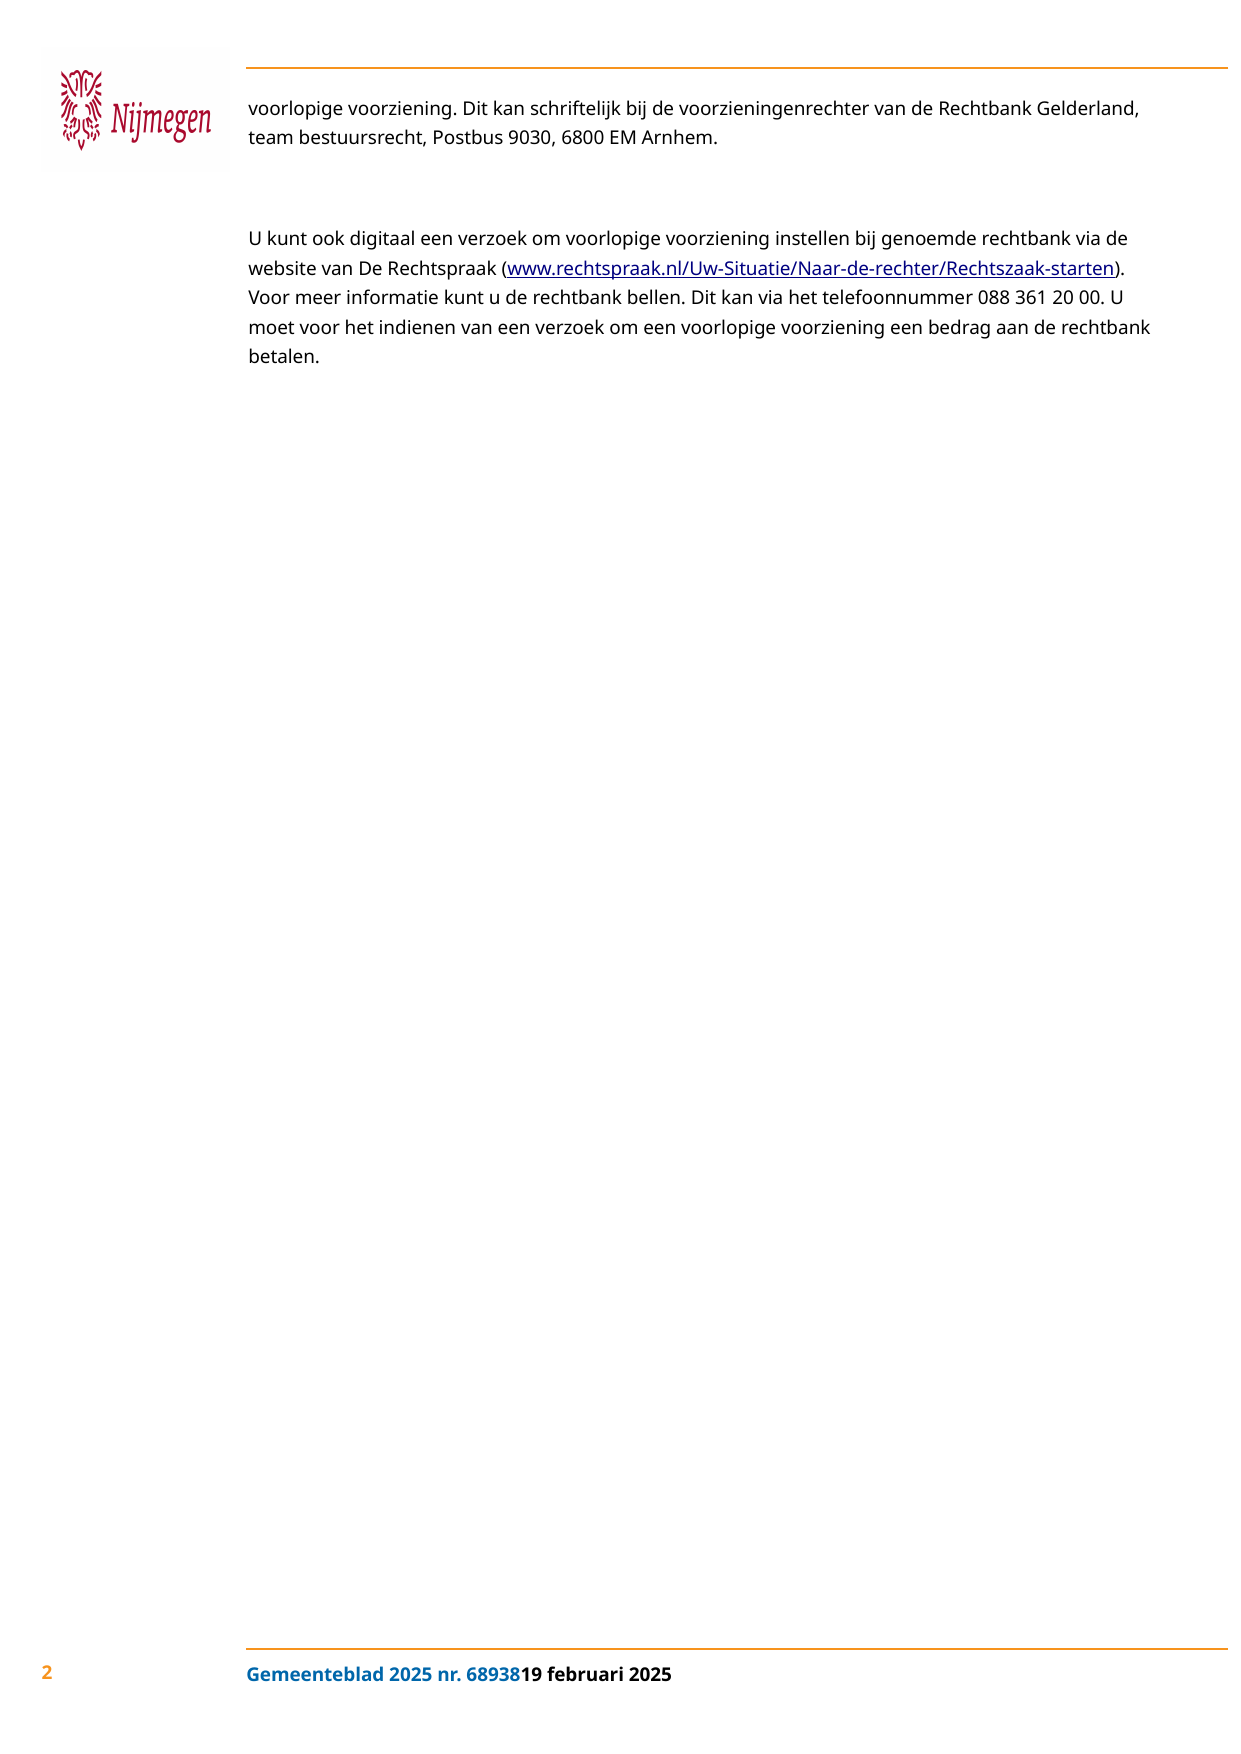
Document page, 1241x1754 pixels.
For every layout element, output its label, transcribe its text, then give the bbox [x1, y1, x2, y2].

picture [41, 47, 231, 172]
text voorlopige voorziening. Dit kan schriftelijk bij de voorzieningenrechter van de Rechtbank Gelderland, team bestuursrecht, Postbus 9030, 6800 EM Arnhem. [248, 95, 1152, 150]
text U kunt ook digitaal een verzoek om voorlopige voorziening instellen bij genoemde rechtbank via de website van De Rechtspraak (www.rechtspraak.nl/Uw-Situatie/Naar-de-rechter/Rechtszaak-starten). Voor meer informatie kunt u de rechtbank bellen. Dit kan via het telefoonnummer 088 361 20 00. U moet voor het indienen van een verzoek om een voorlopige voorziening een bedrag aan de rechtbank betalen. [248, 225, 1152, 369]
